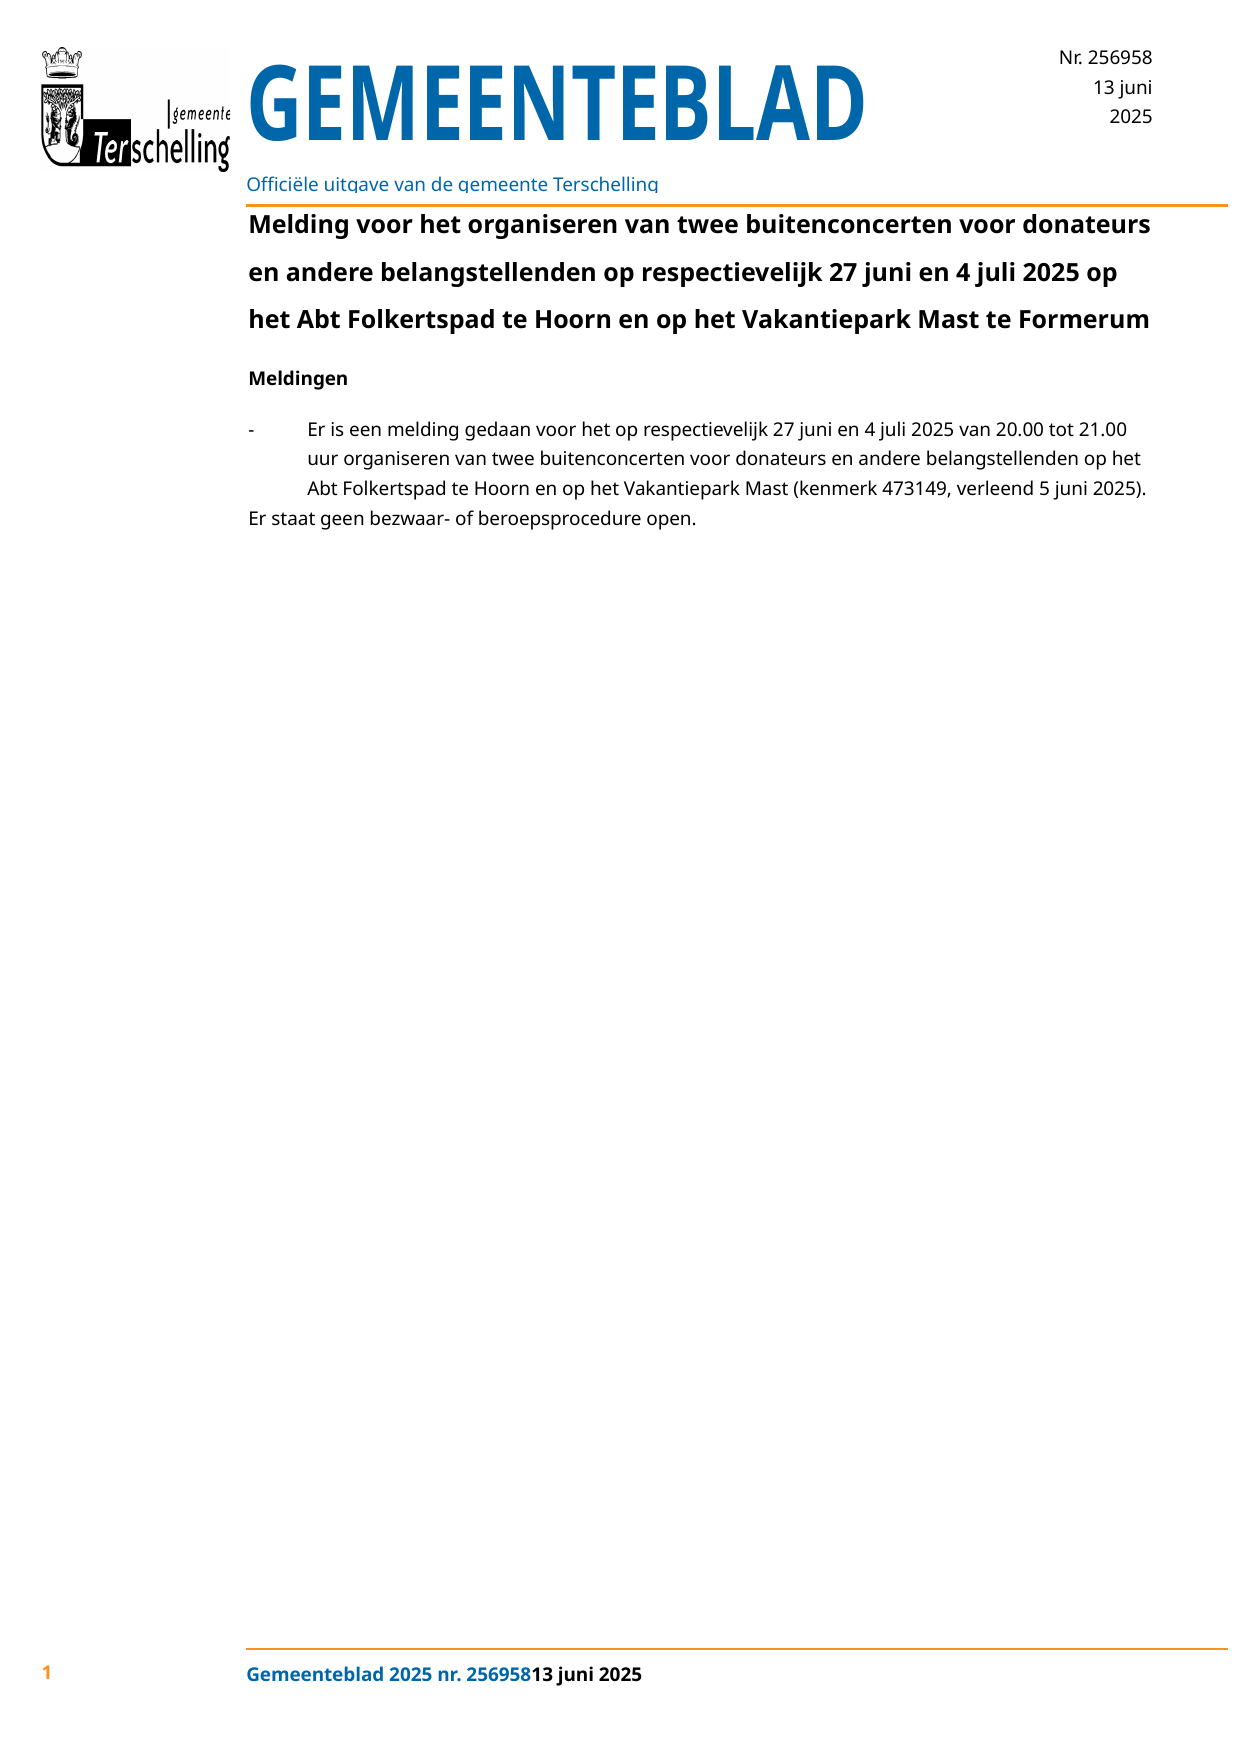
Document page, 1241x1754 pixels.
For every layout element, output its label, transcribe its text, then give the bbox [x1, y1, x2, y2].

text Melding voor het organiseren van twee buitenconcerten voor donateurs en andere belangstellenden op respectievelijk 27 juni en 4 juli 2025 op het Abt Folkertspad te Hoorn en op het Vakantiepark Mast te Formerum [248, 207, 1152, 336]
picture [41, 47, 231, 172]
text Meldingen [248, 366, 1152, 391]
text Er staat geen bezwaar- of beroepsprocedure open. [248, 505, 1152, 530]
list Er is een melding gedaan voor het op respectievelijk 27 juni en 4 juli 2025 van 20.00 tot 21.00 uur organiseren van twee buitenconcerten voor donateurs en andere belangstellenden op het Abt Folkertspad te Hoorn en op het Vakantiepark Mast (kenmerk 473149, verleend 5 juni 2025). [248, 416, 1152, 501]
